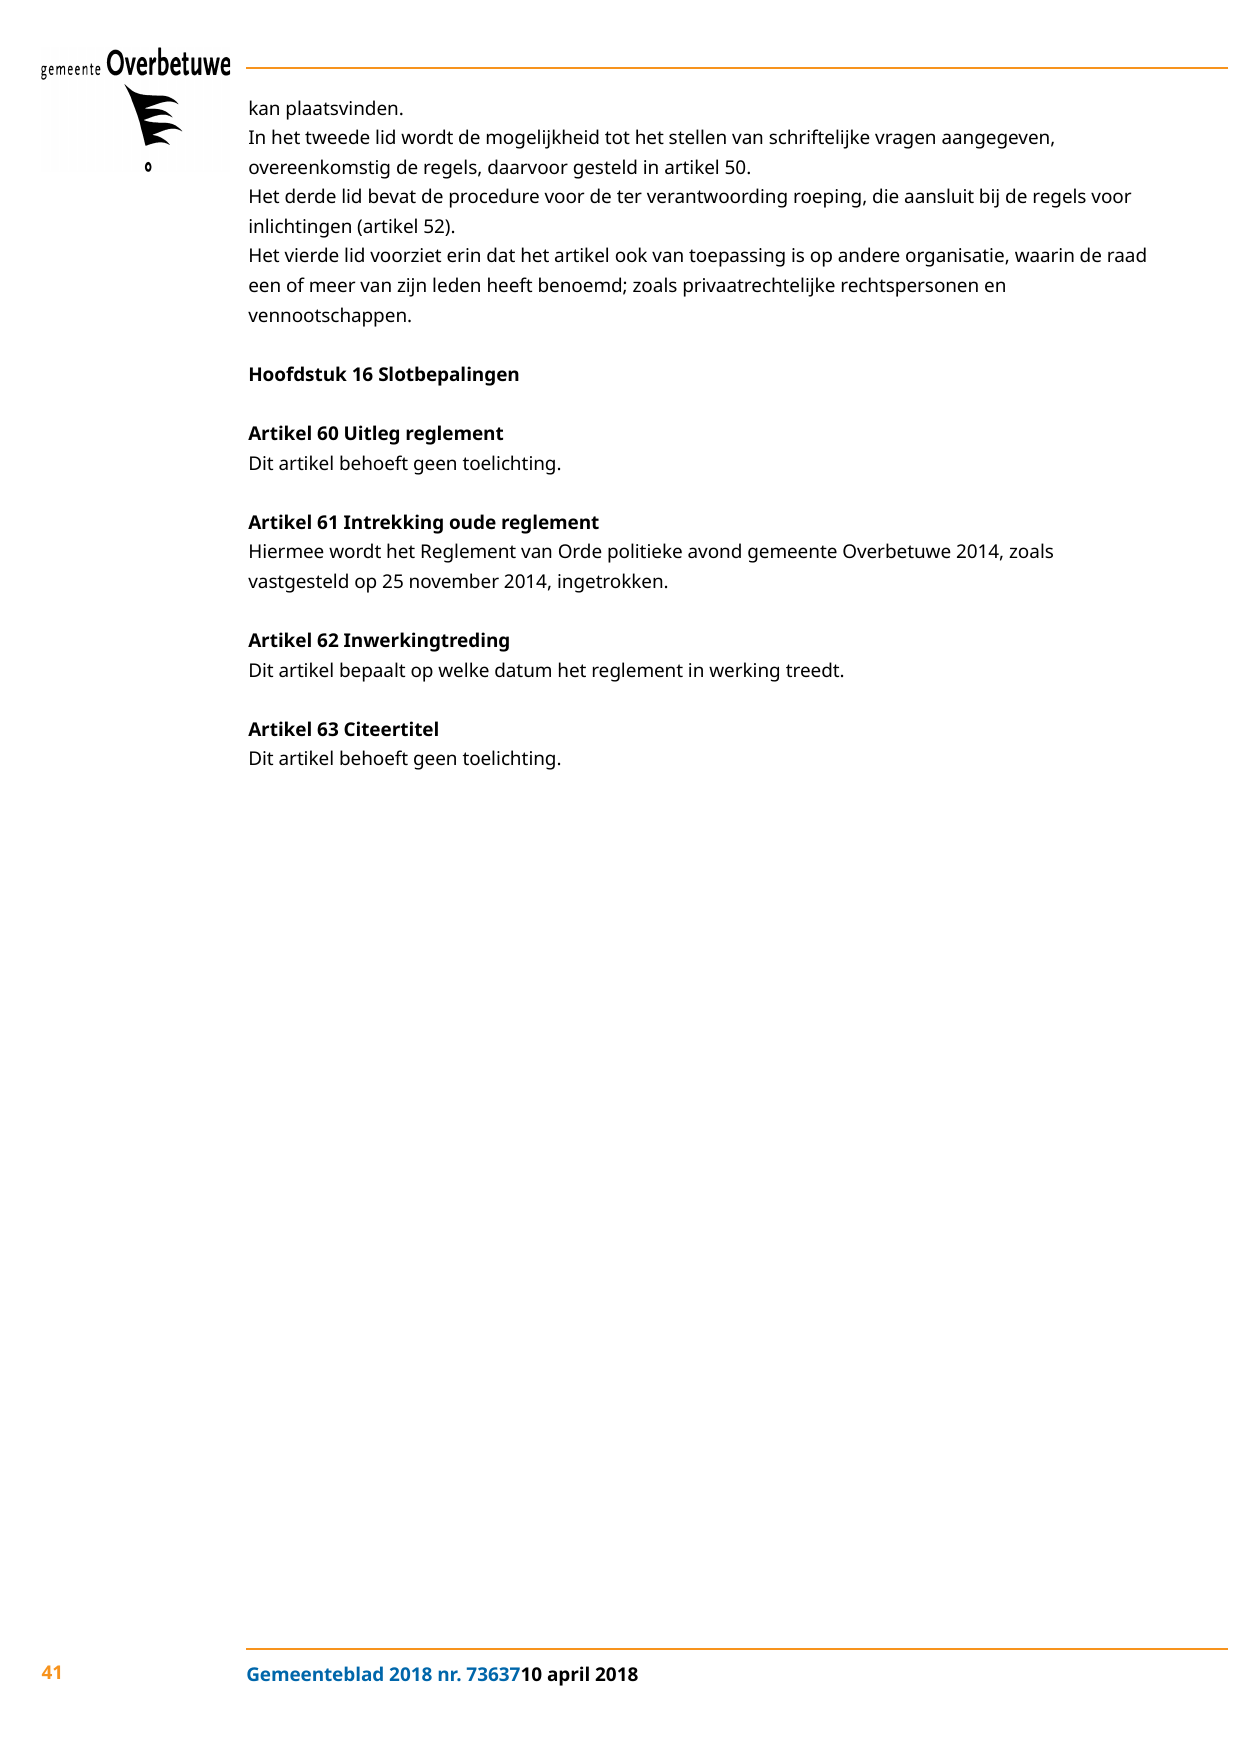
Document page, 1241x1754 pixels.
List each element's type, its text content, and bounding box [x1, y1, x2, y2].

text kan plaatsvinden. [248, 95, 1152, 121]
text Artikel 62 Inwerkingtreding [248, 627, 1152, 653]
text Het derde lid bevat de procedure voor de ter verantwoording roeping, die aansluit bij de regels voor inlichtingen (artikel 52). [248, 183, 1152, 239]
text Artikel 63 Citeertitel [248, 716, 1152, 742]
text Hoofdstuk 16 Slotbepalingen [248, 361, 1152, 387]
text Dit artikel behoeft geen toelichting. [248, 450, 1152, 476]
text Dit artikel bepaalt op welke datum het reglement in werking treedt. [248, 657, 1152, 683]
text Artikel 60 Uitleg reglement [248, 420, 1152, 446]
text Dit artikel behoeft geen toelichting. [248, 746, 1152, 771]
text Hiermee wordt het Reglement van Orde politieke avond gemeente Overbetuwe 2014, zoals vastgesteld op 25 november 2014, ingetrokken. [248, 538, 1152, 594]
text Het vierde lid voorziet erin dat het artikel ook van toepassing is op andere organisatie, waarin de raad een of meer van zijn leden heeft benoemd; zoals privaatrechtelijke rechtspersonen en vennootschappen. [248, 243, 1152, 328]
text Artikel 61 Intrekking oude reglement [248, 509, 1152, 535]
text In het tweede lid wordt de mogelijkheid tot het stellen van schriftelijke vragen aangegeven, overeenkomstig de regels, daarvoor gesteld in artikel 50. [248, 124, 1152, 180]
picture [41, 47, 231, 172]
